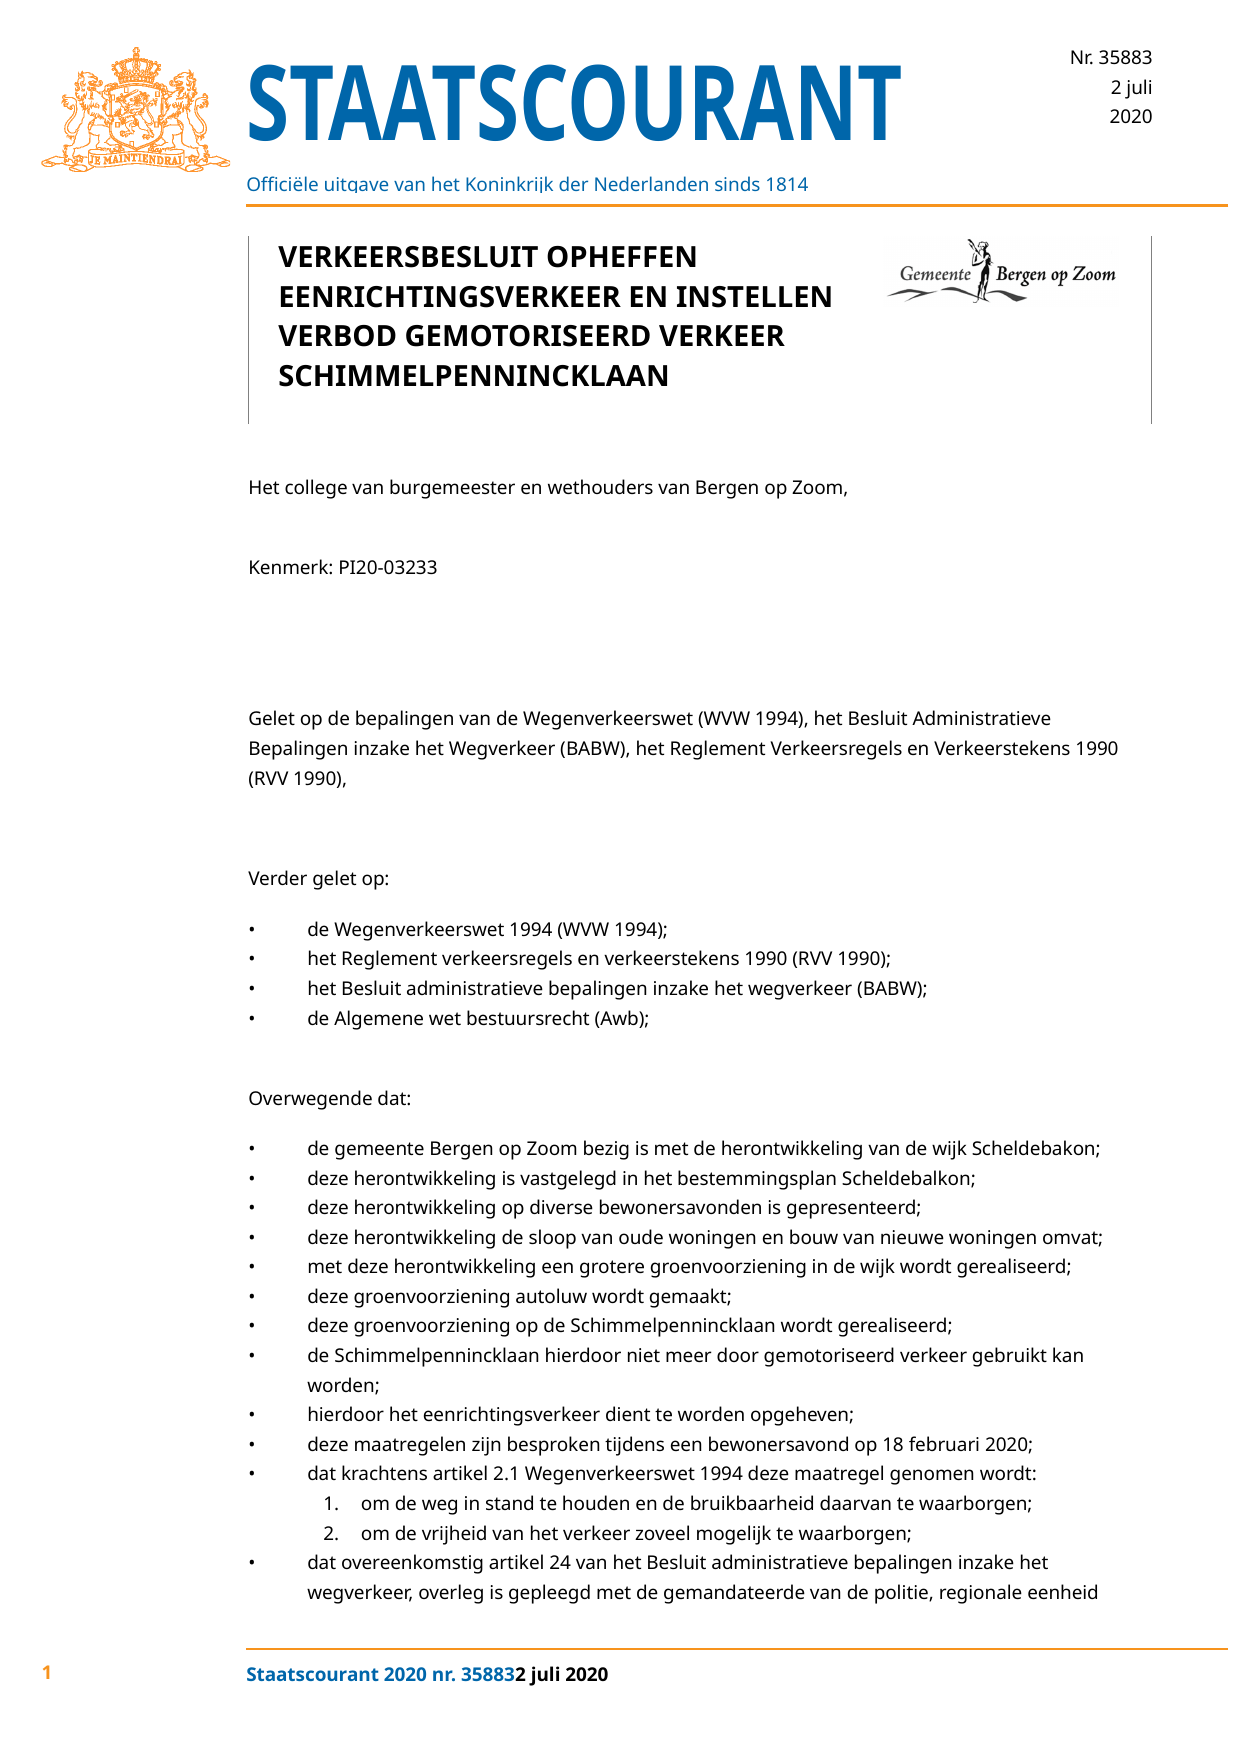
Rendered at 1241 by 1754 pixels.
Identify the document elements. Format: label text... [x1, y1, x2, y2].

list de Schimmelpennincklaan hierdoor niet meer door gemotoriseerd verkeer gebruikt kan worden; [248, 1342, 1152, 1398]
list het Besluit administratieve bepalingen inzake het wegverkeer (BABW); [248, 975, 1152, 1001]
picture [41, 47, 231, 172]
list met deze herontwikkeling een grotere groenvoorziening in de wijk wordt gerealiseerd; [248, 1253, 1152, 1279]
text Het college van burgemeester en wethouders van Bergen op Zoom, [248, 474, 1152, 500]
list dat overeenkomstig artikel 24 van het Besluit administratieve bepalingen inzake het wegverkeer, overleg is gepleegd met de gemandateerde van de politie, regionale eenheid [248, 1549, 1152, 1605]
list deze herontwikkeling de sloop van oude woningen en bouw van nieuwe woningen omvat; [248, 1224, 1152, 1250]
text Gelet op de bepalingen van de Wegenverkeerswet (WVW 1994), het Besluit Administratieve Bepalingen inzake het Wegverkeer (BABW), het Reglement Verkeersregels en Verkeerstekens 1990 (RVV 1990), [248, 706, 1152, 791]
list deze groenvoorziening autoluw wordt gemaakt; [248, 1283, 1152, 1309]
text Overwegende dat: [248, 1085, 1152, 1111]
list de Wegenverkeerswet 1994 (WVW 1994); [248, 916, 1152, 942]
picture [882, 236, 1119, 307]
list de gemeente Bergen op Zoom bezig is met de herontwikkeling van de wijk Scheldebakon; [248, 1135, 1152, 1161]
list om de vrijheid van het verkeer zoveel mogelijk te waarborgen; [323, 1520, 1152, 1546]
list deze herontwikkeling is vastgelegd in het bestemmingsplan Scheldebalkon; [248, 1165, 1152, 1191]
list om de weg in stand te houden en de bruikbaarheid daarvan te waarborgen; [323, 1490, 1152, 1516]
list deze herontwikkeling op diverse bewonersavonden is gepresenteerd; [248, 1194, 1152, 1220]
text Verder gelet op: [248, 866, 1152, 891]
list deze groenvoorziening op de Schimmelpennincklaan wordt gerealiseerd; [248, 1313, 1152, 1338]
list het Reglement verkeersregels en verkeerstekens 1990 (RVV 1990); [248, 946, 1152, 971]
list dat krachtens artikel 2.1 Wegenverkeerswet 1994 deze maatregel genomen wordt: [248, 1461, 1152, 1486]
list hierdoor het eenrichtingsverkeer dient te worden opgeheven; [248, 1401, 1152, 1427]
list de Algemene wet bestuursrecht (Awb); [248, 1005, 1152, 1031]
table_header [850, 236, 1151, 424]
list deze maatregelen zijn besproken tijdens een bewonersavond op 18 februari 2020; [248, 1431, 1152, 1457]
text Kenmerk: PI20-03233 [248, 554, 1152, 580]
table_header VERKEERSBESLUIT OPHEFFEN EENRICHTINGSVERKEER EN INSTELLEN VERBOD GEMOTORISEERD VERKEER SCHIMMELPENNINCKLAAN [249, 236, 850, 424]
